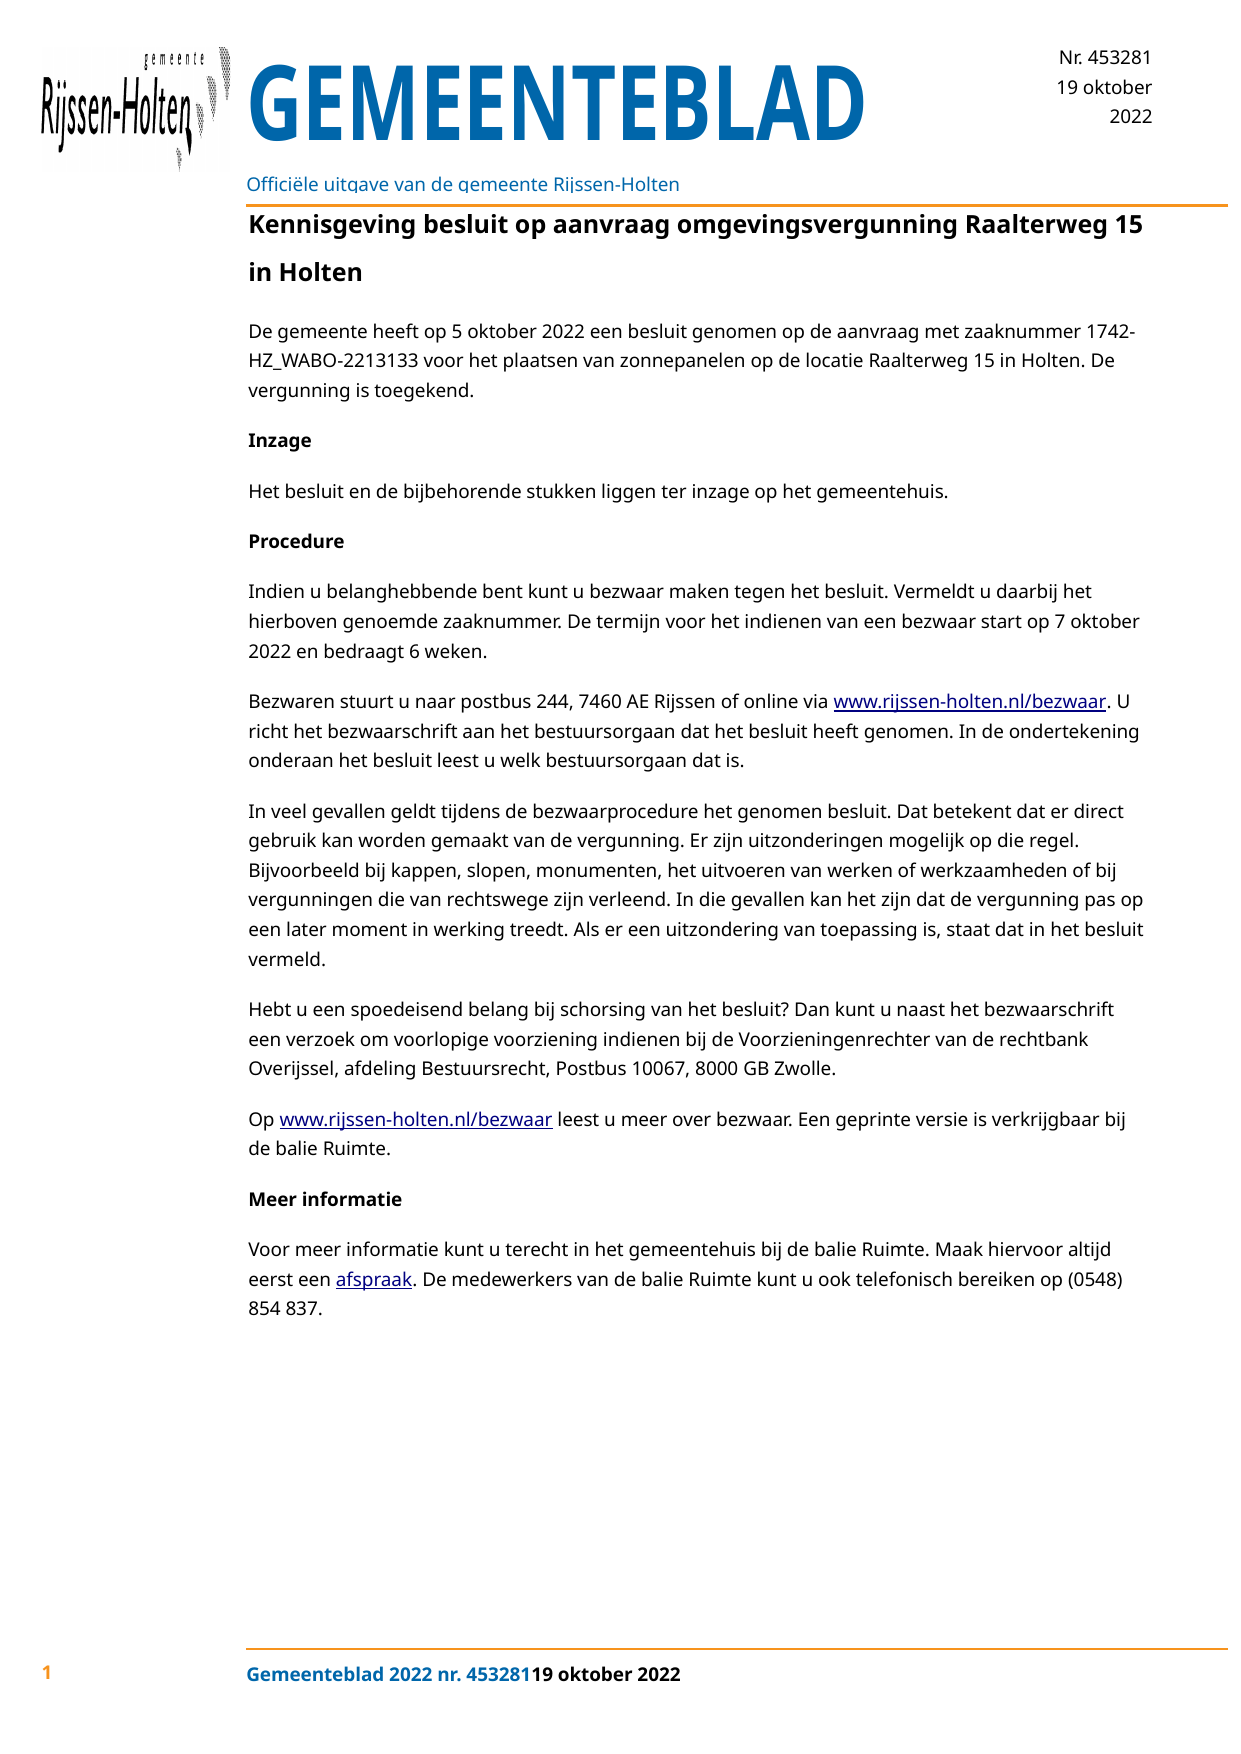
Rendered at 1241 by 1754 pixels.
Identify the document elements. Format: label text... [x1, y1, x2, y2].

text Inzage [248, 427, 1152, 453]
picture [41, 47, 231, 172]
text Het besluit en de bijbehorende stukken liggen ter inzage op het gemeentehuis. [248, 478, 1152, 504]
text In veel gevallen geldt tijdens de bezwaarprocedure het genomen besluit. Dat betekent dat er direct gebruik kan worden gemaakt van de vergunning. Er zijn uitzonderingen mogelijk op die regel. Bijvoorbeeld bij kappen, slopen, monumenten, het uitvoeren van werken of werkzaamheden of bij vergunningen die van rechtswege zijn verleend. In die gevallen kan het zijn dat de vergunning pas op een later moment in werking treedt. Als er een uitzondering van toepassing is, staat dat in het besluit vermeld. [248, 798, 1152, 972]
text Hebt u een spoedeisend belang bij schorsing van het besluit? Dan kunt u naast het bezwaarschrift een verzoek om voorlopige voorziening indienen bij de Voorzieningenrechter van de rechtbank Overijssel, afdeling Bestuursrecht, Postbus 10067, 8000 GB Zwolle. [248, 996, 1152, 1081]
text Kennisgeving besluit op aanvraag omgevingsvergunning Raalterweg 15 in Holten [248, 207, 1152, 288]
text Op www.rijssen-holten.nl/bezwaar leest u meer over bezwaar. Een geprinte versie is verkrijgbaar bij de balie Ruimte. [248, 1106, 1152, 1161]
text Bezwaren stuurt u naar postbus 244, 7460 AE Rijssen of online via www.rijssen-holten.nl/bezwaar. U richt het bezwaarschrift aan het bestuursorgaan dat het besluit heeft genomen. In de ondertekening onderaan het besluit leest u welk bestuursorgaan dat is. [248, 688, 1152, 773]
text Meer informatie [248, 1186, 1152, 1212]
text Indien u belanghebbende bent kunt u bezwaar maken tegen het besluit. Vermeldt u daarbij het hierboven genoemde zaaknummer. De termijn voor het indienen van een bezwaar start op 7 oktober 2022 en bedraagt 6 weken. [248, 579, 1152, 664]
text Voor meer informatie kunt u terecht in het gemeentehuis bij de balie Ruimte. Maak hiervoor altijd eerst een afspraak. De medewerkers van de balie Ruimte kunt u ook telefonisch bereiken op (0548) 854 837. [248, 1236, 1152, 1321]
text De gemeente heeft op 5 oktober 2022 een besluit genomen op de aanvraag met zaaknummer 1742-HZ_WABO-2213133 voor het plaatsen van zonnepanelen op de locatie Raalterweg 15 in Holten. De vergunning is toegekend. [248, 318, 1152, 403]
text Procedure [248, 528, 1152, 554]
